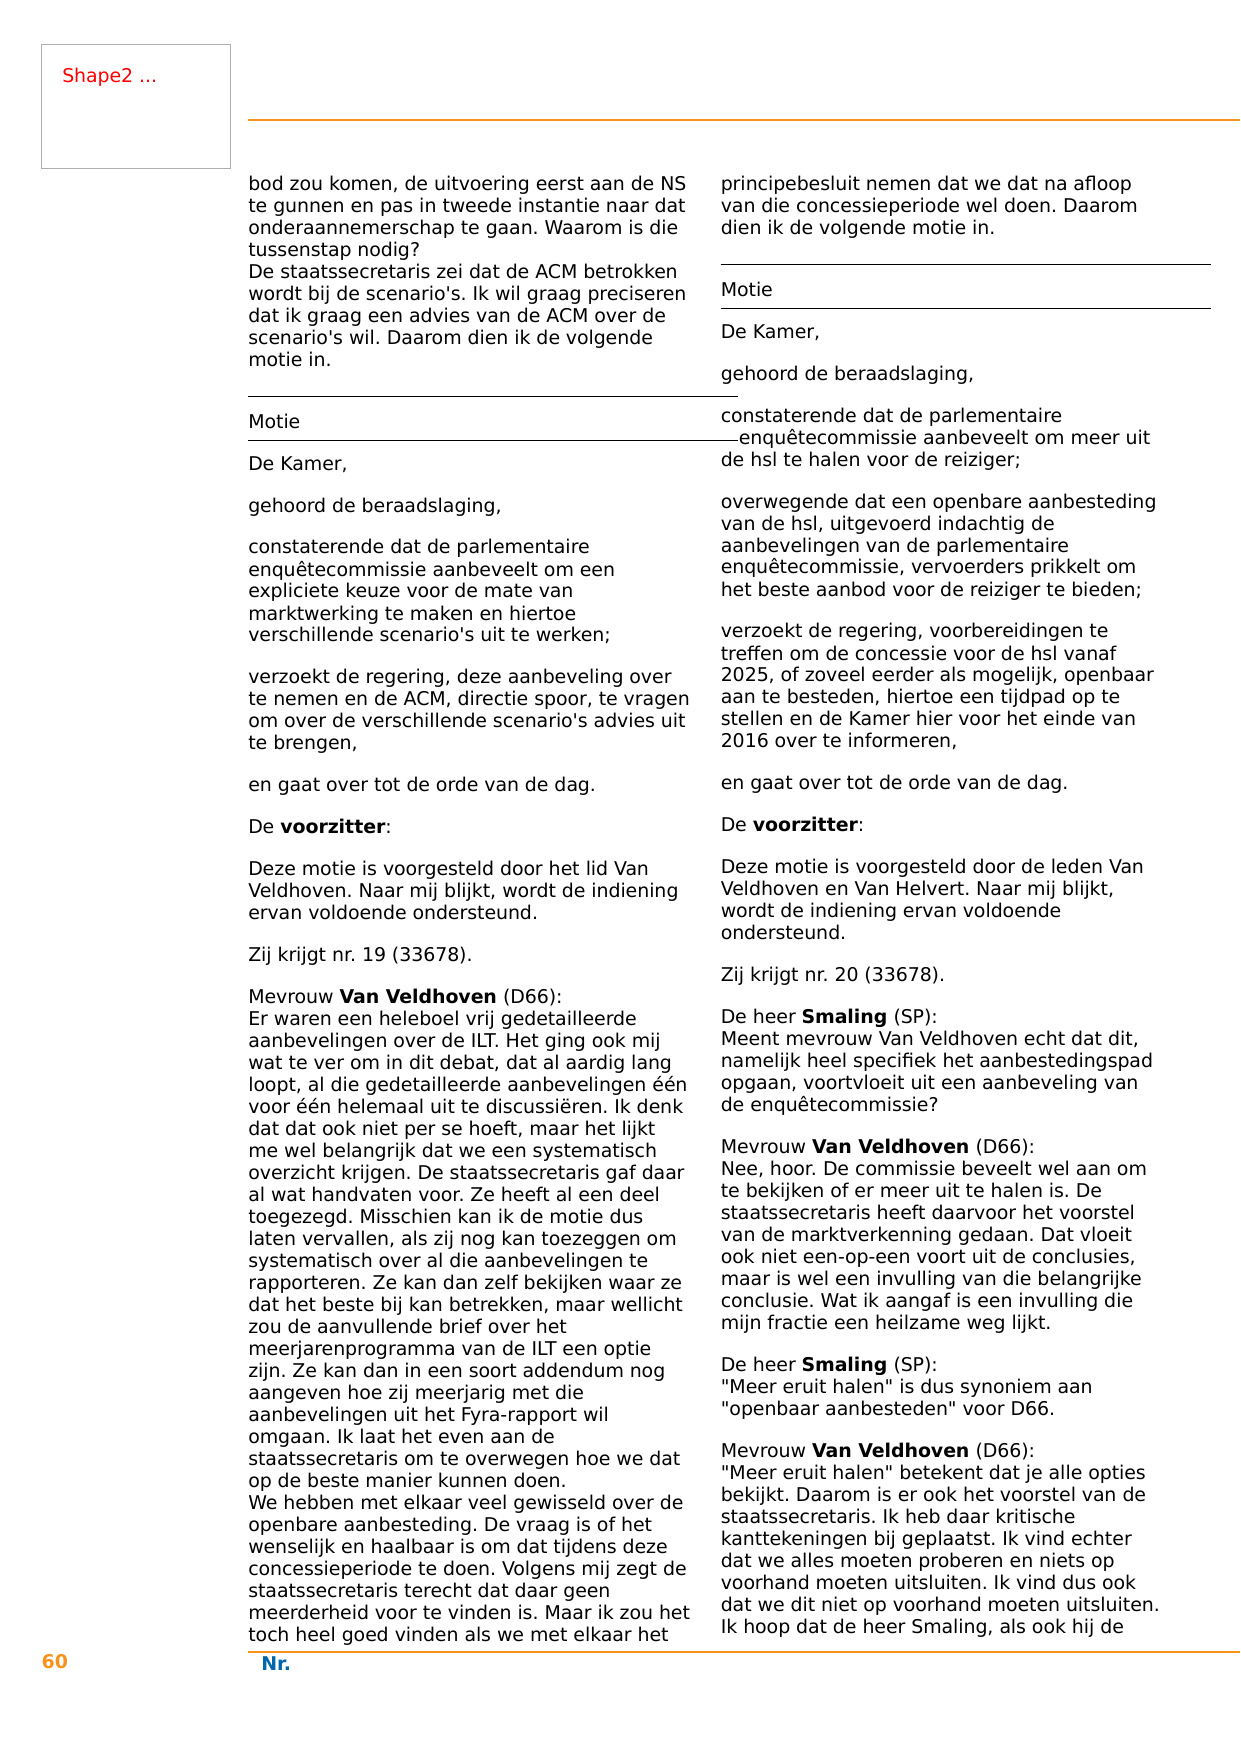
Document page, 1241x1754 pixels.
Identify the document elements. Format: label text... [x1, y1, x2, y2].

text Deze motie is voorgesteld door de leden Van Veldhoven en Van Helvert. Naar mij blijkt, wordt de indiening ervan voldoende ondersteund. [721, 856, 1163, 944]
text We hebben met elkaar veel gewisseld over de openbare aanbesteding. De vraag is of het wenselijk en haalbaar is om dat tijdens deze concessieperiode te doen. Volgens mij zegt de staatssecretaris terecht dat daar geen meerderheid voor te vinden is. Maar ik zou het toch heel goed vinden als we met elkaar het [248, 1492, 691, 1646]
text Mevrouw Van Veldhoven (D66): [721, 1136, 1163, 1158]
text gehoord de beraadslaging, [248, 494, 691, 516]
text De heer Smaling (SP): [721, 1354, 1163, 1376]
text Nee, hoor. De commissie beveelt wel aan om te bekijken of er meer uit te halen is. De staatssecretaris heeft daarvoor het voorstel van de marktverkenning gedaan. Dat vloeit ook niet een-op-een voort uit de conclusies, maar is wel een invulling van die belangrijke conclusie. Wat ik aangaf is een invulling die mijn fractie een heilzame weg lijkt. [721, 1158, 1163, 1334]
text De staatssecretaris zei dat de ACM betrokken wordt bij de scenario's. Ik wil graag preciseren dat ik graag een advies van de ACM over de scenario's wil. Daarom dien ik de volgende motie in. [248, 261, 691, 371]
text Motie [721, 279, 1163, 301]
text constaterende dat de parlementaire enquêtecommissie aanbeveelt om een expliciete keuze voor de mate van marktwerking te maken en hiertoe verschillende scenario's uit te werken; [248, 536, 691, 646]
text Meent mevrouw Van Veldhoven echt dat dit, namelijk heel specifiek het aanbestedingspad opgaan, voortvloeit uit een aanbeveling van de enquêtecommissie? [721, 1028, 1163, 1116]
text Motie [248, 411, 691, 432]
text De voorzitter: [721, 814, 1163, 836]
text Mevrouw Van Veldhoven (D66): [721, 1440, 1163, 1462]
text Er waren een heleboel vrij gedetailleerde aanbevelingen over de ILT. Het ging ook mij wat te ver om in dit debat, dat al aardig lang loopt, al die gedetailleerde aanbevelingen één voor één helemaal uit te discussiëren. Ik denk dat dat ook niet per se hoeft, maar het lijkt me wel belangrijk dat we een systematisch overzicht krijgen. De staatssecretaris gaf daar al wat handvaten voor. Ze heeft al een deel toegezegd. Misschien kan ik de motie dus laten vervallen, als zij nog kan toezeggen om systematisch over al die aanbevelingen te rapporteren. Ze kan dan zelf bekijken waar ze dat het beste bij kan betrekken, maar wellicht zou de aanvullende brief over het meerjarenprogramma van de ILT een optie zijn. Ze kan dan in een soort addendum nog aangeven hoe zij meerjarig met die aanbevelingen uit het Fyra-rapport wil omgaan. Ik laat het even aan de staatssecretaris om te overwegen hoe we dat op de beste manier kunnen doen. [248, 1008, 691, 1492]
text principebesluit nemen dat we dat na afloop van die concessieperiode wel doen. Daarom dien ik de volgende motie in. [721, 173, 1163, 239]
text De voorzitter: [248, 816, 691, 838]
text Zij krijgt nr. 20 (33678). [721, 964, 1163, 986]
text en gaat over tot de orde van de dag. [248, 774, 691, 796]
text De heer Smaling (SP): [721, 1006, 1163, 1028]
text Deze motie is voorgesteld door het lid Van Veldhoven. Naar mij blijkt, wordt de indiening ervan voldoende ondersteund. [248, 858, 691, 924]
text verzoekt de regering, deze aanbeveling over te nemen en de ACM, directie spoor, te vragen om over de verschillende scenario's advies uit te brengen, [248, 666, 691, 754]
text "Meer eruit halen" betekent dat je alle opties bekijkt. Daarom is er ook het voorstel van de staatssecretaris. Ik heb daar kritische kanttekeningen bij geplaatst. Ik vind echter dat we alles moeten proberen en niets op voorhand moeten uitsluiten. Ik vind dus ook dat we dit niet op voorhand moeten uitsluiten. Ik hoop dat de heer Smaling, als ook hij de [721, 1462, 1163, 1638]
text constaterende dat de parlementaire enquêtecommissie aanbeveelt om meer uit de hsl te halen voor de reiziger; [721, 404, 1163, 471]
text verzoekt de regering, voorbereidingen te treffen om de concessie voor de hsl vanaf 2025, of zoveel eerder als mogelijk, openbaar aan te besteden, hiertoe een tijdpad op te stellen en de Kamer hier voor het einde van 2016 over te informeren, [721, 620, 1163, 752]
text De Kamer, [721, 321, 1163, 343]
text Mevrouw Van Veldhoven (D66): [248, 986, 691, 1008]
text "Meer eruit halen" is dus synoniem aan "openbaar aanbesteden" voor D66. [721, 1376, 1163, 1420]
text De Kamer, [248, 452, 691, 474]
text Zij krijgt nr. 19 (33678). [248, 944, 691, 966]
text overwegende dat een openbare aanbesteding van de hsl, uitgevoerd indachtig de aanbevelingen van de parlementaire enquêtecommissie, vervoerders prikkelt om het beste aanbod voor de reiziger te bieden; [721, 491, 1163, 600]
text gehoord de beraadslaging, [721, 363, 1163, 384]
text bod zou komen, de uitvoering eerst aan de NS te gunnen en pas in tweede instantie naar dat onderaannemerschap te gaan. Waarom is die tussenstap nodig? [248, 173, 691, 261]
text en gaat over tot de orde van de dag. [721, 772, 1163, 794]
